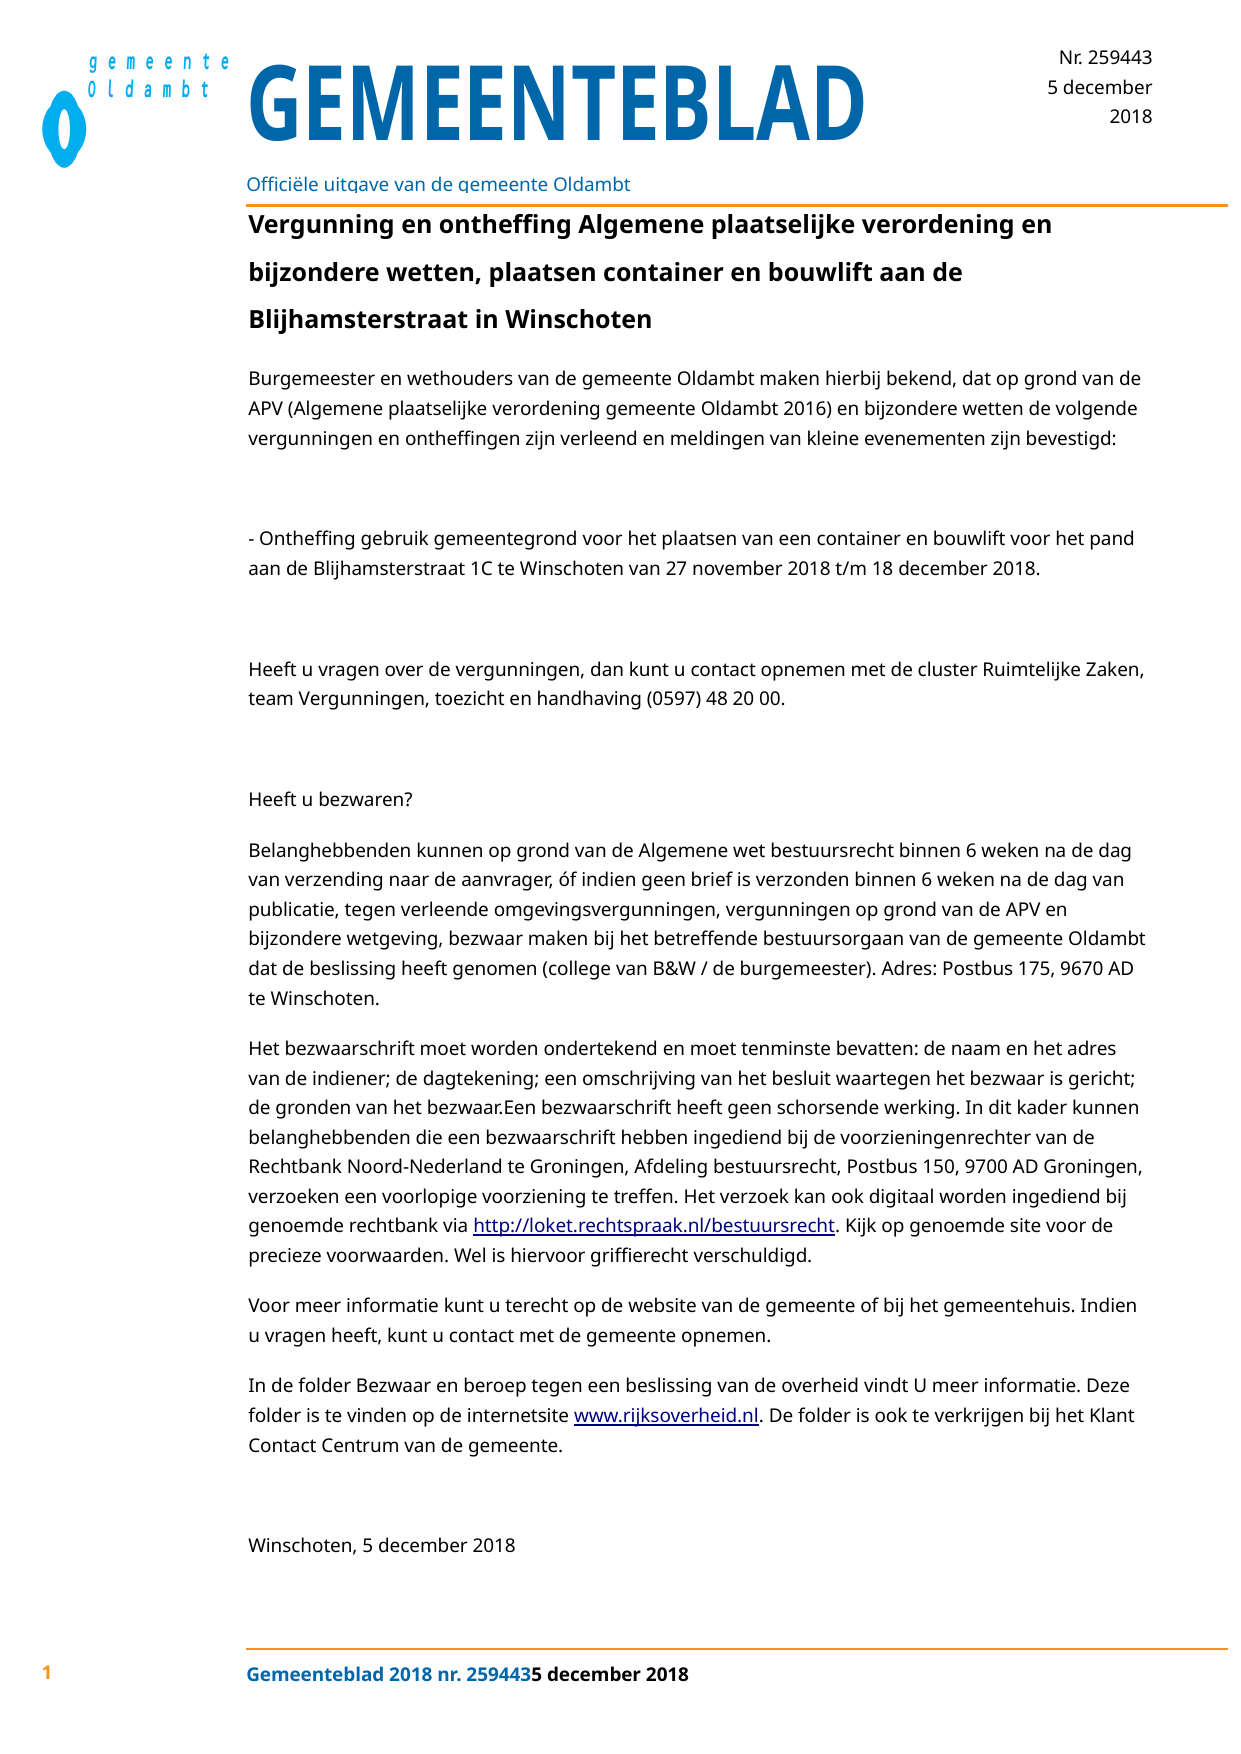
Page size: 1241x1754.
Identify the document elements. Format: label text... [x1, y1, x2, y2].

text In de folder Bezwaar en beroep tegen een beslissing van de overheid vindt U meer informatie. Deze folder is te vinden op de internetsite www.rijksoverheid.nl. De folder is ook te verkrijgen bij het Klant Contact Centrum van de gemeente. [248, 1373, 1152, 1457]
text Voor meer informatie kunt u terecht op de website van de gemeente of bij het gemeentehuis. Indien u vragen heeft, kunt u contact met de gemeente opnemen. [248, 1293, 1152, 1348]
text Burgemeester en wethouders van de gemeente Oldambt maken hierbij bekend, dat op grond van de APV (Algemene plaatselijke verordening gemeente Oldambt 2016) en bijzondere wetten de volgende vergunningen en ontheffingen zijn verleend en meldingen van kleine evenementen zijn bevestigd: [248, 366, 1152, 450]
text Winschoten, 5 december 2018 [248, 1533, 1152, 1558]
text Belanghebbenden kunnen op grond van de Algemene wet bestuursrecht binnen 6 weken na de dag van verzending naar de aanvrager, óf indien geen brief is verzonden binnen 6 weken na de dag van publicatie, tegen verleende omgevingsvergunningen, vergunningen op grond van de APV en bijzondere wetgeving, bezwaar maken bij het betreffende bestuursorgaan van de gemeente Oldambt dat de beslissing heeft genomen (college van B&W / de burgemeester). Adres: Postbus 175, 9670 AD te Winschoten. [248, 837, 1152, 1010]
text Heeft u bezwaren? [248, 786, 1152, 812]
text Heeft u vragen over de vergunningen, dan kunt u contact opnemen met de cluster Ruimtelijke Zaken, team Vergunningen, toezicht en handhaving (0597) 48 20 00. [248, 656, 1152, 711]
text Vergunning en ontheffing Algemene plaatselijke verordening en bijzondere wetten, plaatsen container en bouwlift aan de Blijhamsterstraat in Winschoten [248, 207, 1152, 336]
text Het bezwaarschrift moet worden ondertekend en moet tenminste bevatten: de naam en het adres van de indiener; de dagtekening; een omschrijving van het besluit waartegen het bezwaar is gericht; de gronden van het bezwaar.Een bezwaarschrift heeft geen schorsende werking. In dit kader kunnen belanghebbenden die een bezwaarschrift hebben ingediend bij de voorzieningenrechter van de Rechtbank Noord-Nederland te Groningen, Afdeling bestuursrecht, Postbus 150, 9700 AD Groningen, verzoeken een voorlopige voorziening te treffen. Het verzoek kan ook digitaal worden ingediend bij genoemde rechtbank via http://loket.rechtspraak.nl/bestuursrecht. Kijk op genoemde site voor de precieze voorwaarden. Wel is hiervoor griffierecht verschuldigd. [248, 1035, 1152, 1268]
picture [41, 47, 231, 172]
text - Ontheffing gebruik gemeentegrond voor het plaatsen van een container en bouwlift voor het pand aan de Blijhamsterstraat 1C te Winschoten van 27 november 2018 t/m 18 december 2018. [248, 526, 1152, 581]
